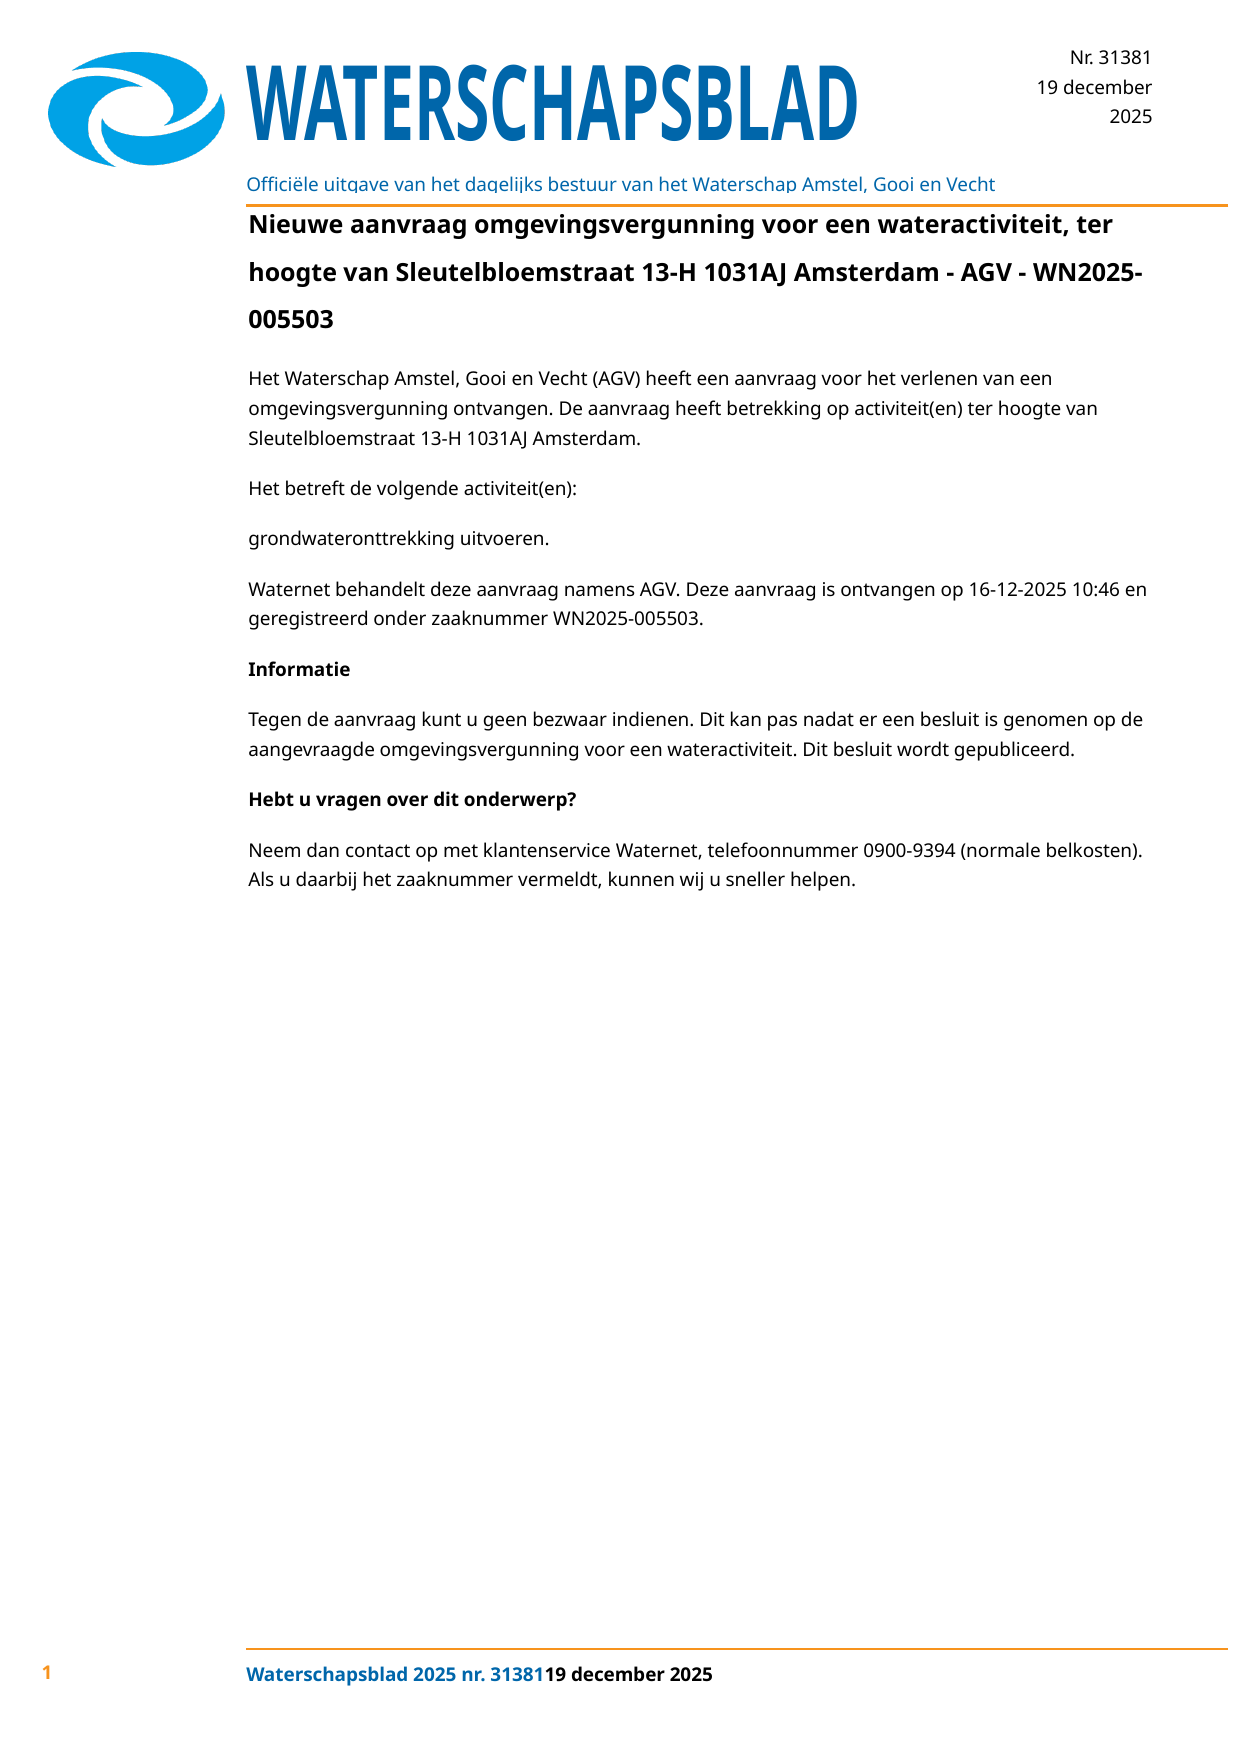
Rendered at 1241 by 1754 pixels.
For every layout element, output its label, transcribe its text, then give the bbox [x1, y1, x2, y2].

text Nieuwe aanvraag omgevingsvergunning voor een wateractiviteit, ter hoogte van Sleutelbloemstraat 13-H 1031AJ Amsterdam - AGV - WN2025-005503 [248, 207, 1152, 336]
text Tegen de aanvraag kunt u geen bezwaar indienen. Dit kan pas nadat er een besluit is genomen op de aangevraagde omgevingsvergunning voor een wateractiviteit. Dit besluit wordt gepubliceerd. [248, 706, 1152, 762]
text Informatie [248, 656, 1152, 682]
text Het betreft de volgende activiteit(en): [248, 475, 1152, 501]
text Hebt u vragen over dit onderwerp? [248, 786, 1152, 812]
text Waternet behandelt deze aanvraag namens AGV. Deze aanvraag is ontvangen op 16-12-2025 10:46 en geregistreerd onder zaaknummer WN2025-005503. [248, 576, 1152, 631]
text grondwateronttrekking uitvoeren. [248, 526, 1152, 551]
picture [41, 47, 231, 172]
text Neem dan contact op met klantenservice Waternet, telefoonnummer 0900-9394 (normale belkosten). Als u daarbij het zaaknummer vermeldt, kunnen wij u sneller helpen. [248, 837, 1152, 892]
text Het Waterschap Amstel, Gooi en Vecht (AGV) heeft een aanvraag voor het verlenen van een omgevingsvergunning ontvangen. De aanvraag heeft betrekking op activiteit(en) ter hoogte van Sleutelbloemstraat 13-H 1031AJ Amsterdam. [248, 366, 1152, 450]
